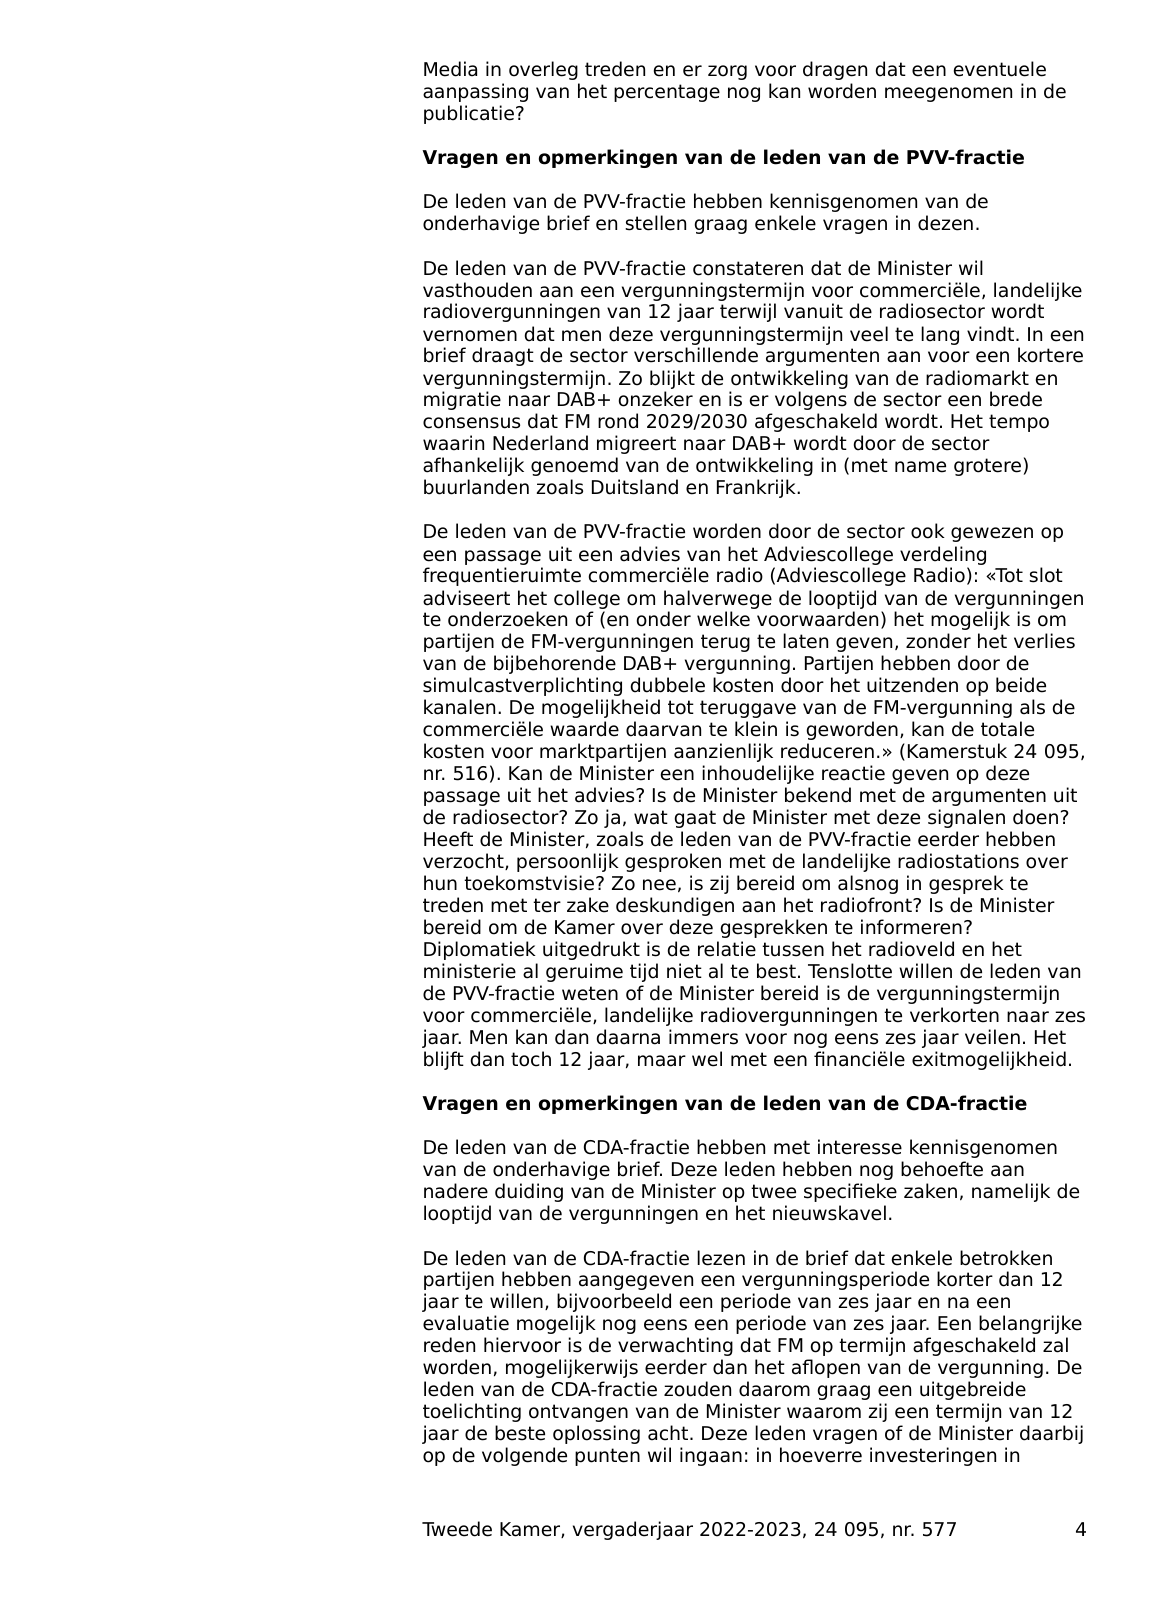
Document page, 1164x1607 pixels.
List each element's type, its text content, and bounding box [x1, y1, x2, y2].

text De leden van de PVV-fractie constateren dat de Minister wil vasthouden aan een vergunningstermijn voor commerciële, landelijke radiovergunningen van 12 jaar terwijl vanuit de radiosector wordt vernomen dat men deze vergunningstermijn veel te lang vindt. In een brief draagt de sector verschillende argumenten aan voor een kortere vergunningstermijn. Zo blijkt de ontwikkeling van de radiomarkt en migratie naar DAB+ onzeker en is er volgens de sector een brede consensus dat FM rond 2029/2030 afgeschakeld wordt. Het tempo waarin Nederland migreert naar DAB+ wordt door de sector afhankelijk genoemd van de ontwikkeling in (met name grotere) buurlanden zoals Duitsland en Frankrijk. [422, 257, 1087, 499]
text Media in overleg treden en er zorg voor dragen dat een eventuele aanpassing van het percentage nog kan worden meegenomen in de publicatie? [422, 59, 1087, 125]
text De leden van de CDA-fractie hebben met interesse kennisgenomen van de onderhavige brief. Deze leden hebben nog behoefte aan nadere duiding van de Minister op twee specifieke zaken, namelijk de looptijd van de vergunningen en het nieuwskavel. [422, 1137, 1087, 1225]
text De leden van de PVV-fractie hebben kennisgenomen van de onderhavige brief en stellen graag enkele vragen in dezen. [422, 191, 1087, 235]
subtitle Vragen en opmerkingen van de leden van de PVV-fractie [422, 147, 1087, 169]
subtitle Vragen en opmerkingen van de leden van de CDA-fractie [422, 1093, 1087, 1115]
text De leden van de CDA-fractie lezen in de brief dat enkele betrokken partijen hebben aangegeven een vergunningsperiode korter dan 12 jaar te willen, bijvoorbeeld een periode van zes jaar en na een evaluatie mogelijk nog eens een periode van zes jaar. Een belangrijke reden hiervoor is de verwachting dat FM op termijn afgeschakeld zal worden, mogelijkerwijs eerder dan het aflopen van de vergunning. De leden van de CDA-fractie zouden daarom graag een uitgebreide toelichting ontvangen van de Minister waarom zij een termijn van 12 jaar de beste oplossing acht. Deze leden vragen of de Minister daarbij op de volgende punten wil ingaan: in hoeverre investeringen in [422, 1247, 1087, 1467]
text De leden van de PVV-fractie worden door de sector ook gewezen op een passage uit een advies van het Adviescollege verdeling frequentieruimte commerciële radio (Adviescollege Radio): «Tot slot adviseert het college om halverwege de looptijd van de vergunningen te onderzoeken of (en onder welke voorwaarden) het mogelijk is om partijen de FM-vergunningen terug te laten geven, zonder het verlies van de bijbehorende DAB+ vergunning. Partijen hebben door de simulcastverplichting dubbele kosten door het uitzenden op beide kanalen. De mogelijkheid tot teruggave van de FM-vergunning als de commerciële waarde daarvan te klein is geworden, kan de totale kosten voor marktpartijen aanzienlijk reduceren.» (Kamerstuk 24 095, nr. 516). Kan de Minister een inhoudelijke reactie geven op deze passage uit het advies? Is de Minister bekend met de argumenten uit de radiosector? Zo ja, wat gaat de Minister met deze signalen doen? Heeft de Minister, zoals de leden van de PVV-fractie eerder hebben verzocht, persoonlijk gesproken met de landelijke radiostations over hun toekomstvisie? Zo nee, is zij bereid om alsnog in gesprek te treden met ter zake deskundigen aan het radiofront? Is de Minister bereid om de Kamer over deze gesprekken te informeren? Diplomatiek uitgedrukt is de relatie tussen het radioveld en het ministerie al geruime tijd niet al te best. Tenslotte willen de leden van de PVV-fractie weten of de Minister bereid is de vergunningstermijn voor commerciële, landelijke radiovergunningen te verkorten naar zes jaar. Men kan dan daarna immers voor nog eens zes jaar veilen. Het blijft dan toch 12 jaar, maar wel met een financiële exitmogelijkheid. [422, 521, 1087, 1071]
